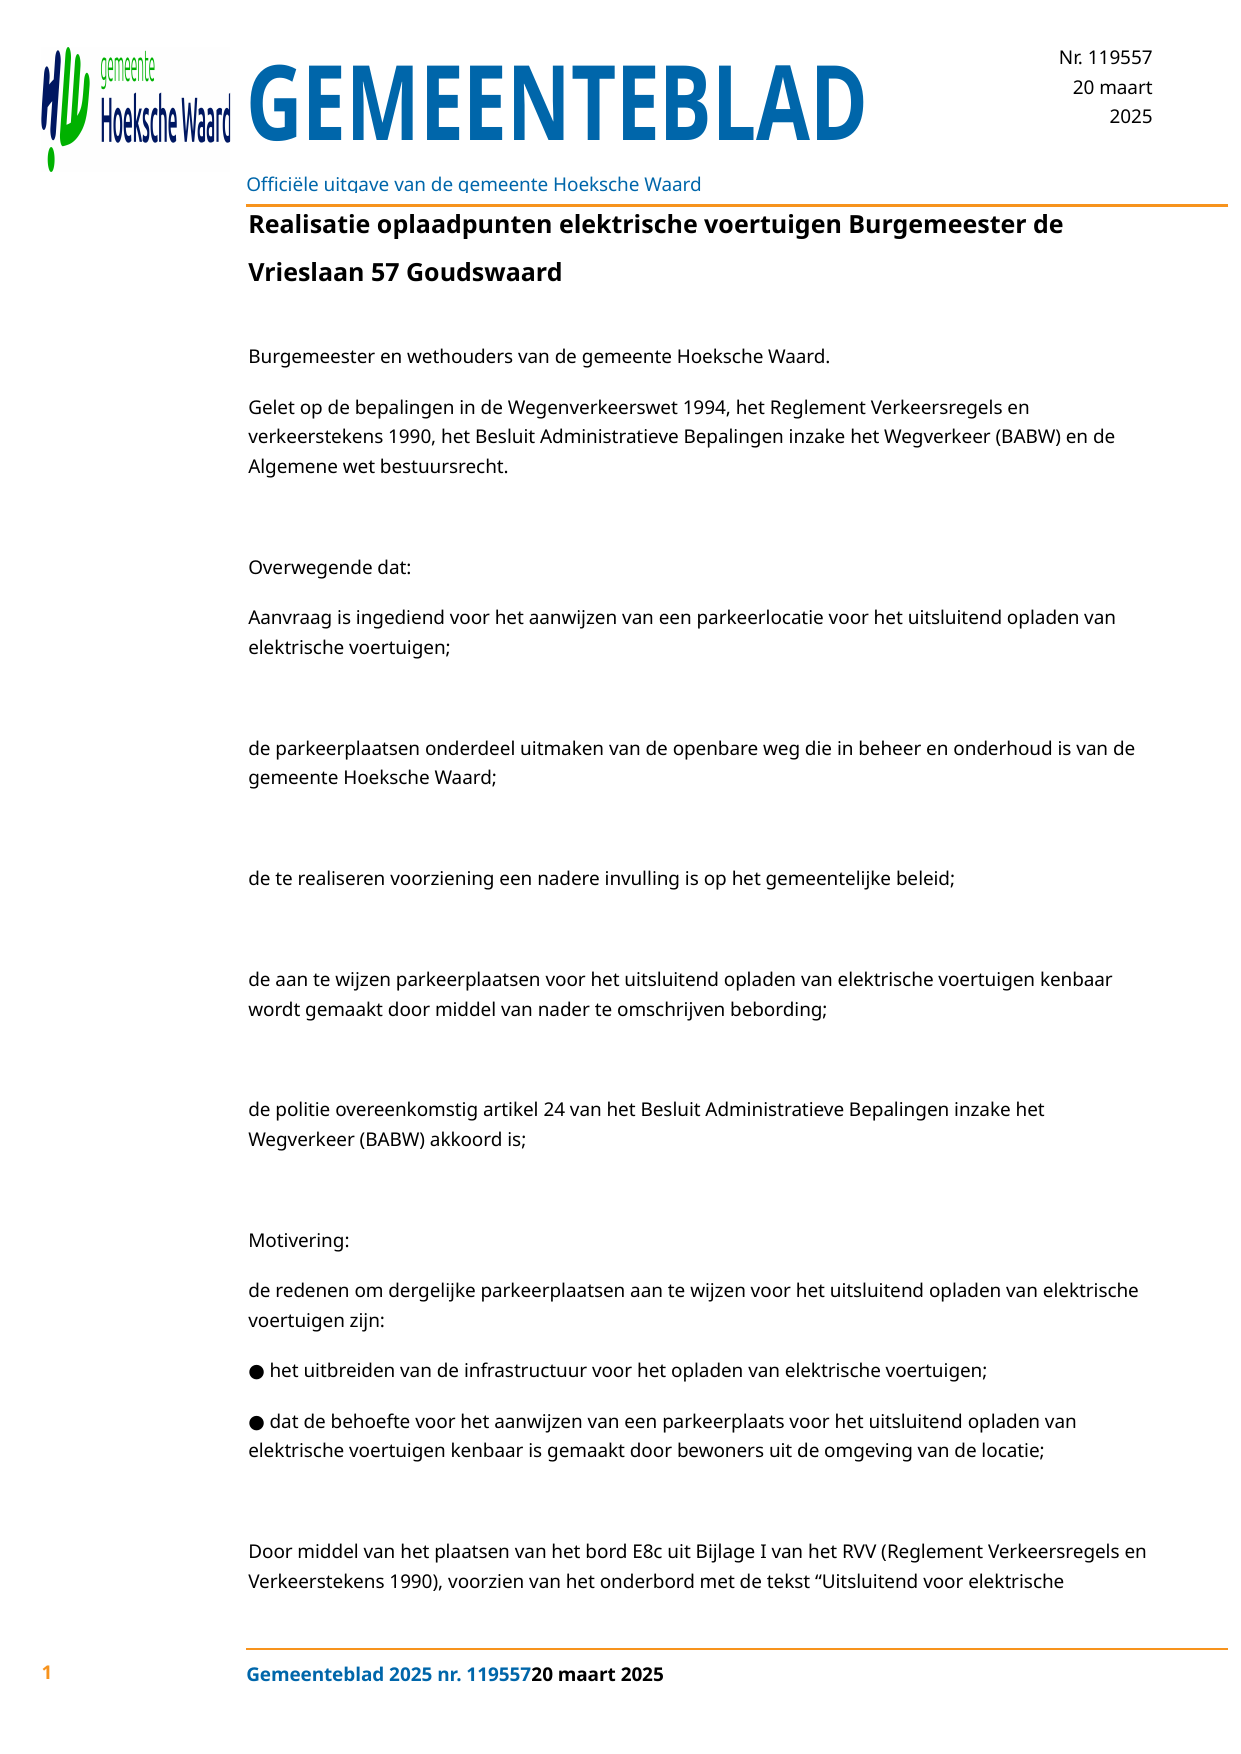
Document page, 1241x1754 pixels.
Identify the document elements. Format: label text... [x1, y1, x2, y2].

text Gelet op de bepalingen in de Wegenverkeerswet 1994, het Reglement Verkeersregels en verkeerstekens 1990, het Besluit Administratieve Bepalingen inzake het Wegverkeer (BABW) en de Algemene wet bestuursrecht. [248, 394, 1152, 479]
text Burgemeester en wethouders van de gemeente Hoeksche Waard. [248, 344, 1152, 369]
picture [41, 47, 231, 172]
text de aan te wijzen parkeerplaatsen voor het uitsluitend opladen van elektrische voertuigen kenbaar wordt gemaakt door middel van nader te omschrijven bebording; [248, 966, 1152, 1021]
text Door middel van het plaatsen van het bord E8c uit Bijlage I van het RVV (Reglement Verkeersregels en Verkeerstekens 1990), voorzien van het onderbord met de tekst “Uitsluitend voor elektrische [248, 1538, 1152, 1593]
text de politie overeenkomstig artikel 24 van het Besluit Administratieve Bepalingen inzake het Wegverkeer (BABW) akkoord is; [248, 1097, 1152, 1152]
text Overwegende dat: [248, 554, 1152, 580]
text Aanvraag is ingediend voor het aanwijzen van een parkeerlocatie voor het uitsluitend opladen van elektrische voertuigen; [248, 604, 1152, 660]
text de redenen om dergelijke parkeerplaatsen aan te wijzen voor het uitsluitend opladen van elektrische voertuigen zijn: [248, 1277, 1152, 1333]
text ● het uitbreiden van de infrastructuur voor het opladen van elektrische voertuigen; [248, 1357, 1152, 1383]
text Motivering: [248, 1227, 1152, 1253]
text de parkeerplaatsen onderdeel uitmaken van de openbare weg die in beheer en onderhoud is van de gemeente Hoeksche Waard; [248, 735, 1152, 790]
text de te realiseren voorziening een nadere invulling is op het gemeentelijke beleid; [248, 865, 1152, 891]
text Realisatie oplaadpunten elektrische voertuigen Burgemeester de Vrieslaan 57 Goudswaard [248, 207, 1152, 288]
text ● dat de behoefte voor het aanwijzen van een parkeerplaats voor het uitsluitend opladen van elektrische voertuigen kenbaar is gemaakt door bewoners uit de omgeving van de locatie; [248, 1408, 1152, 1463]
